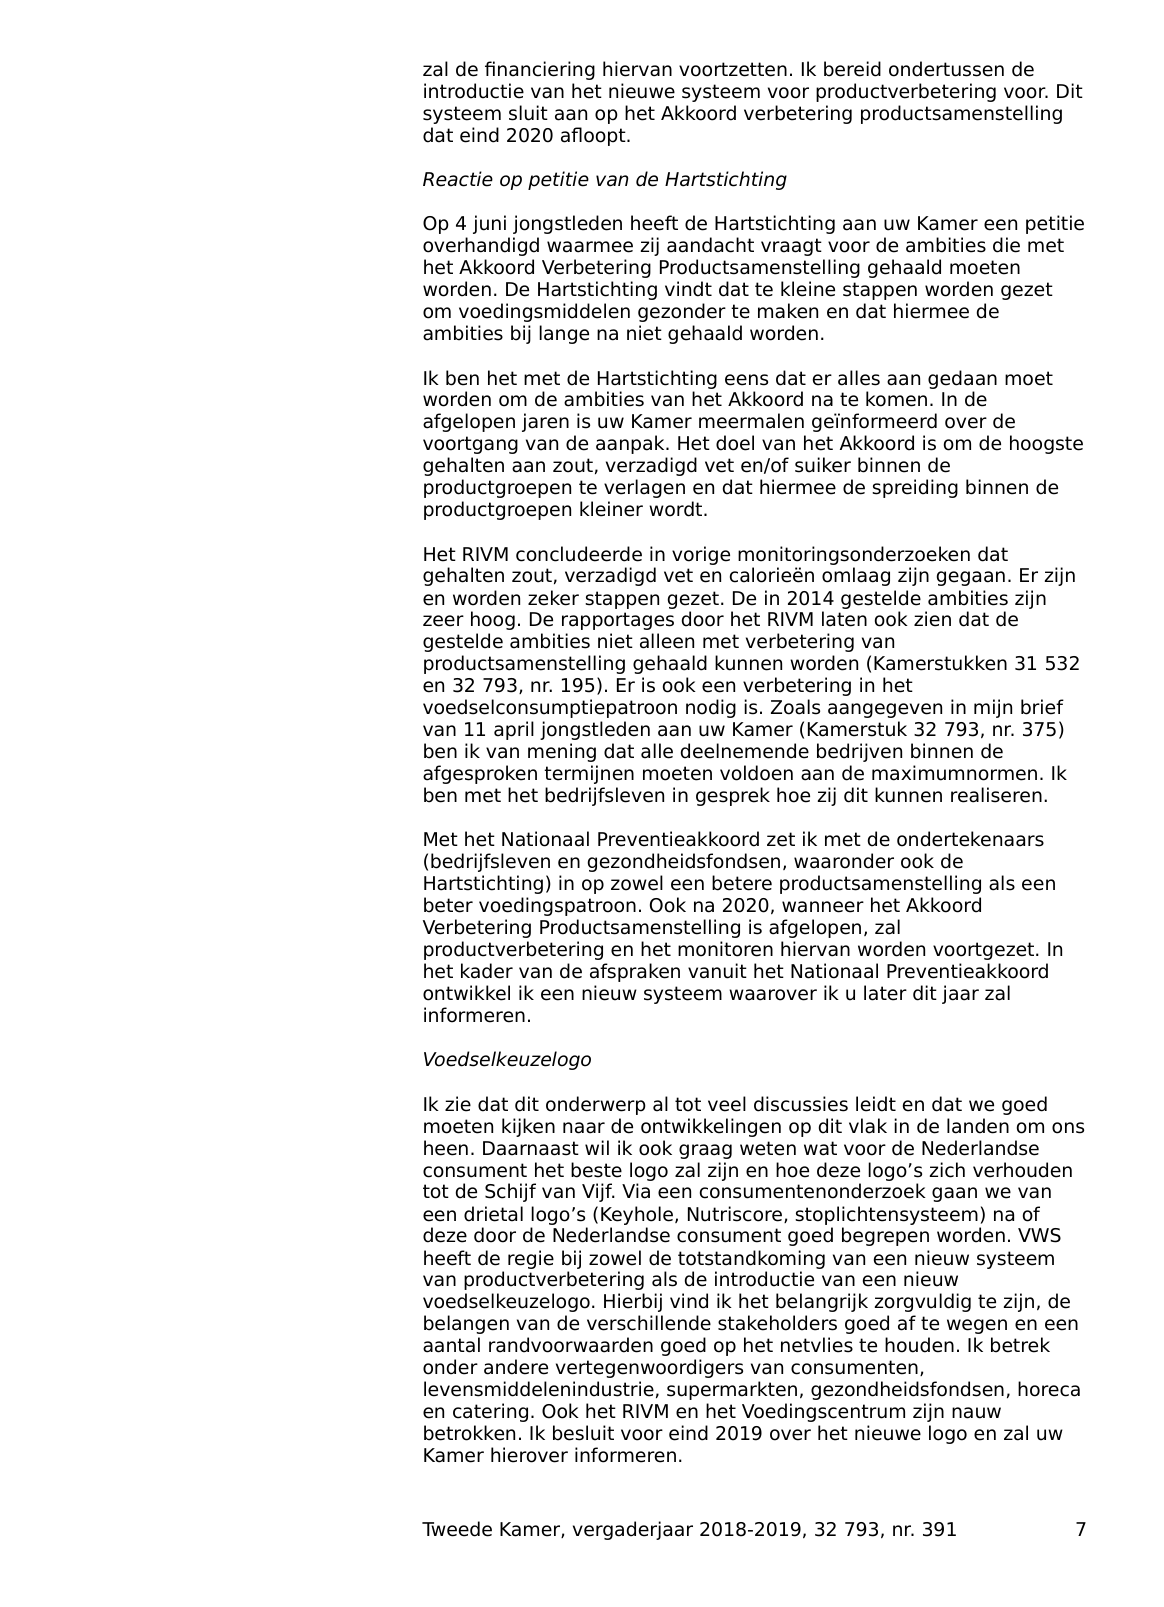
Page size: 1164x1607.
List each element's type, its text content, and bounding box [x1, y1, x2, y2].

text Met het Nationaal Preventieakkoord zet ik met de ondertekenaars (bedrijfsleven en gezondheidsfondsen, waaronder ook de Hartstichting) in op zowel een betere productsamenstelling als een beter voedingspatroon. Ook na 2020, wanneer het Akkoord Verbetering Productsamenstelling is afgelopen, zal productverbetering en het monitoren hiervan worden voortgezet. In het kader van de afspraken vanuit het Nationaal Preventieakkoord ontwikkel ik een nieuw systeem waarover ik u later dit jaar zal informeren. [422, 829, 1087, 1027]
text Op 4 juni jongstleden heeft de Hartstichting aan uw Kamer een petitie overhandigd waarmee zij aandacht vraagt voor de ambities die met het Akkoord Verbetering Productsamenstelling gehaald moeten worden. De Hartstichting vindt dat te kleine stappen worden gezet om voedingsmiddelen gezonder te maken en dat hiermee de ambities bij lange na niet gehaald worden. [422, 213, 1087, 345]
text Het RIVM concludeerde in vorige monitoringsonderzoeken dat gehalten zout, verzadigd vet en calorieën omlaag zijn gegaan. Er zijn en worden zeker stappen gezet. De in 2014 gestelde ambities zijn zeer hoog. De rapportages door het RIVM laten ook zien dat de gestelde ambities niet alleen met verbetering van productsamenstelling gehaald kunnen worden (Kamerstukken 31 532 en 32 793, nr. 195). Er is ook een verbetering in het voedselconsumptiepatroon nodig is. Zoals aangegeven in mijn brief van 11 april jongstleden aan uw Kamer (Kamerstuk 32 793, nr. 375) ben ik van mening dat alle deelnemende bedrijven binnen de afgesproken termijnen moeten voldoen aan de maximumnormen. Ik ben met het bedrijfsleven in gesprek hoe zij dit kunnen realiseren. [422, 543, 1087, 807]
subtitle Voedselkeuzelogo [422, 1049, 1087, 1071]
text Ik ben het met de Hartstichting eens dat er alles aan gedaan moet worden om de ambities van het Akkoord na te komen. In de afgelopen jaren is uw Kamer meermalen geïnformeerd over de voortgang van de aanpak. Het doel van het Akkoord is om de hoogste gehalten aan zout, verzadigd vet en/of suiker binnen de productgroepen te verlagen en dat hiermee de spreiding binnen de productgroepen kleiner wordt. [422, 367, 1087, 521]
text zal de financiering hiervan voortzetten. Ik bereid ondertussen de introductie van het nieuwe systeem voor productverbetering voor. Dit systeem sluit aan op het Akkoord verbetering productsamenstelling dat eind 2020 afloopt. [422, 59, 1087, 147]
subtitle Reactie op petitie van de Hartstichting [422, 169, 1087, 191]
text Ik zie dat dit onderwerp al tot veel discussies leidt en dat we goed moeten kijken naar de ontwikkelingen op dit vlak in de landen om ons heen. Daarnaast wil ik ook graag weten wat voor de Nederlandse consument het beste logo zal zijn en hoe deze logo’s zich verhouden tot de Schijf van Vijf. Via een consumentenonderzoek gaan we van een drietal logo’s (Keyhole, Nutriscore, stoplichtensysteem) na of deze door de Nederlandse consument goed begrepen worden. VWS heeft de regie bij zowel de totstandkoming van een nieuw systeem van productverbetering als de introductie van een nieuw voedselkeuzelogo. Hierbij vind ik het belangrijk zorgvuldig te zijn, de belangen van de verschillende stakeholders goed af te wegen en een aantal randvoorwaarden goed op het netvlies te houden. Ik betrek onder andere vertegenwoordigers van consumenten, levensmiddelenindustrie, supermarkten, gezondheidsfondsen, horeca en catering. Ook het RIVM en het Voedingscentrum zijn nauw betrokken. Ik besluit voor eind 2019 over het nieuwe logo en zal uw Kamer hierover informeren. [422, 1093, 1087, 1467]
